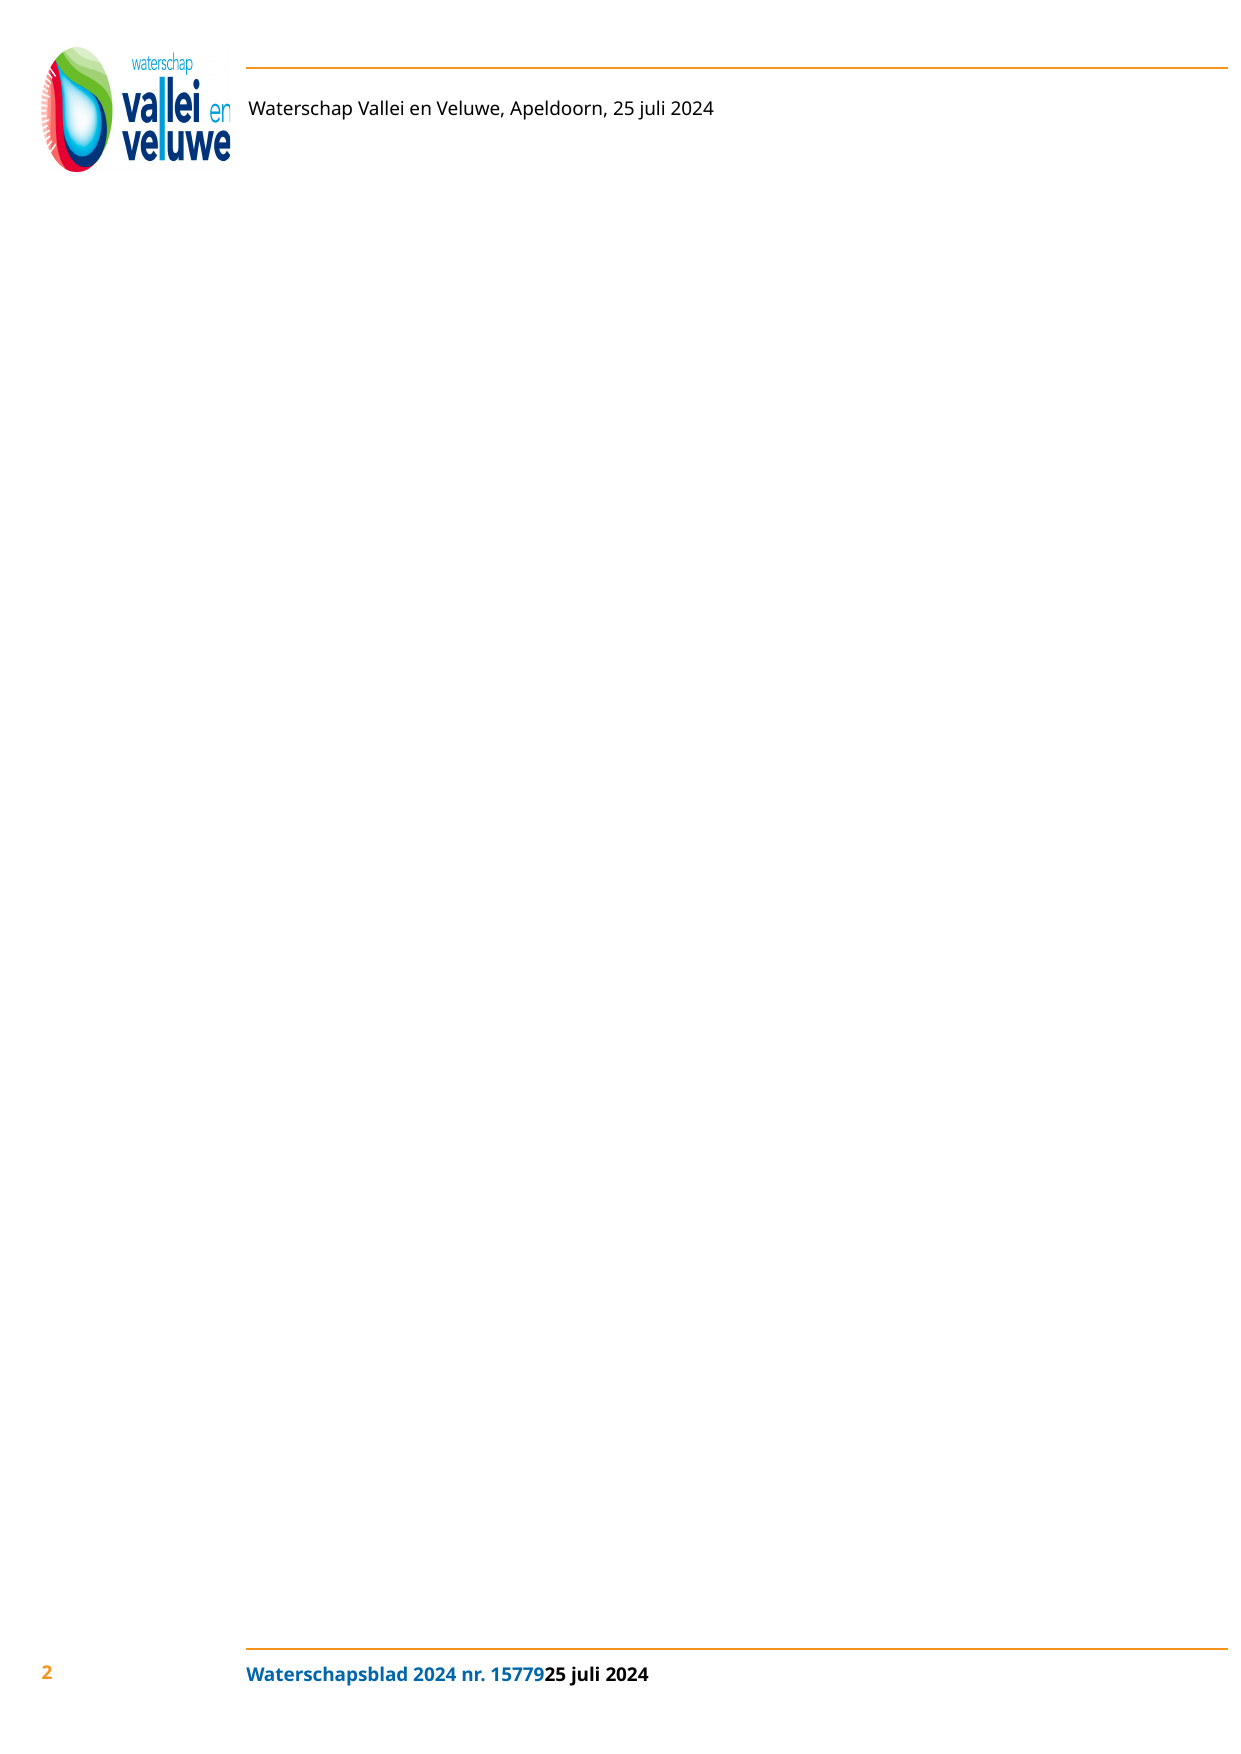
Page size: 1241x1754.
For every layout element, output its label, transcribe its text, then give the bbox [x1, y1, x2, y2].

text Waterschap Vallei en Veluwe, Apeldoorn, 25 juli 2024 [248, 95, 1152, 121]
picture [41, 47, 231, 172]
